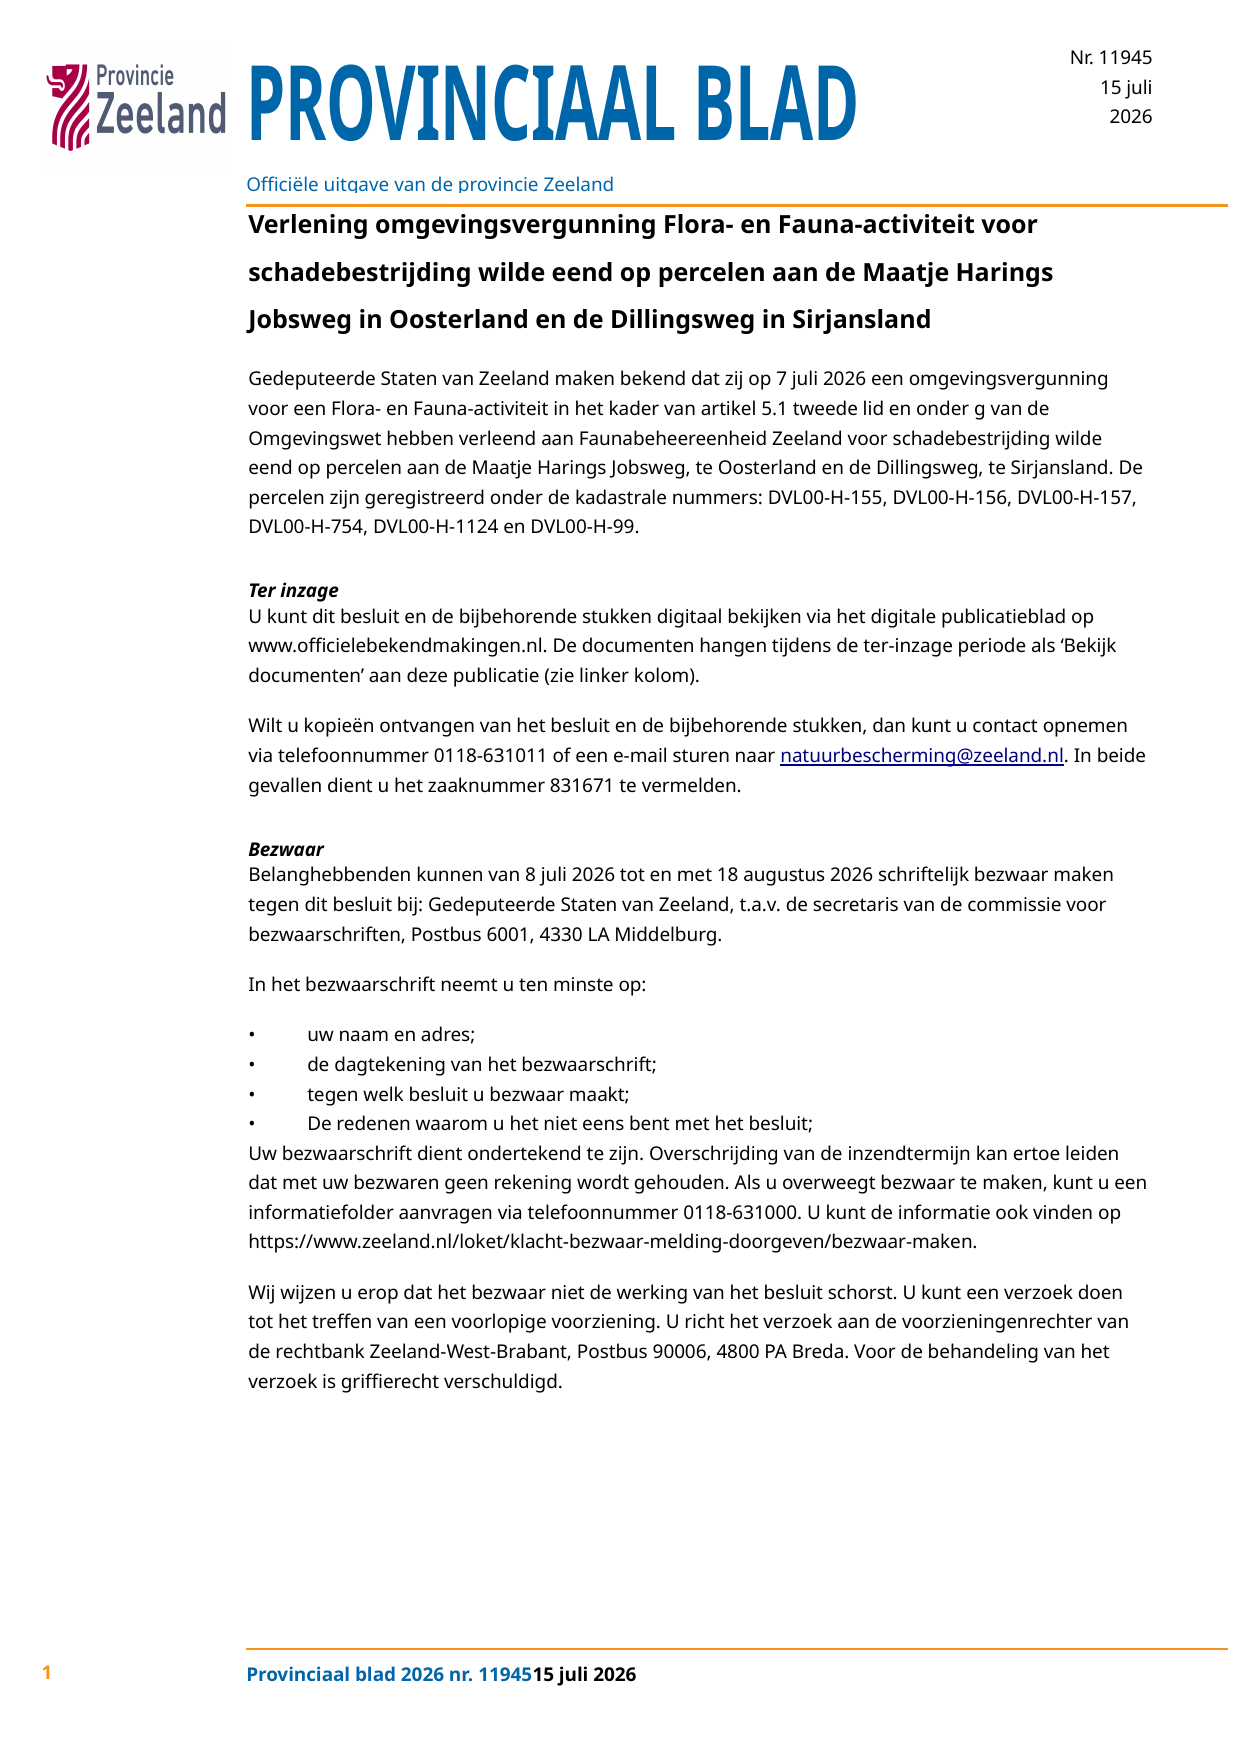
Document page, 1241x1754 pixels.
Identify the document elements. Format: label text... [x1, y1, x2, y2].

text Bezwaar [248, 836, 1152, 862]
text Ter inzage [248, 577, 1152, 603]
text Uw bezwaarschrift dient ondertekend te zijn. Overschrijding van de inzendtermijn kan ertoe leiden dat met uw bezwaren geen rekening wordt gehouden. Als u overweegt bezwaar te maken, kunt u een informatiefolder aanvragen via telefoonnummer 0118-631000. U kunt de informatie ook vinden op https://www.zeeland.nl/loket/klacht-bezwaar-melding-doorgeven/bezwaar-maken. [248, 1140, 1152, 1254]
list uw naam en adres; [248, 1022, 1152, 1047]
picture [41, 47, 231, 172]
text In het bezwaarschrift neemt u ten minste op: [248, 971, 1152, 997]
text Verlening omgevingsvergunning Flora- en Fauna-activiteit voor schadebestrijding wilde eend op percelen aan de Maatje Harings Jobsweg in Oosterland en de Dillingsweg in Sirjansland [248, 207, 1152, 336]
text Gedeputeerde Staten van Zeeland maken bekend dat zij op 7 juli 2026 een omgevingsvergunning voor een Flora- en Fauna-activiteit in het kader van artikel 5.1 tweede lid en onder g van de Omgevingswet hebben verleend aan Faunabeheereenheid Zeeland voor schadebestrijding wilde eend op percelen aan de Maatje Harings Jobsweg, te Oosterland en de Dillingsweg, te Sirjansland. De percelen zijn geregistreerd onder de kadastrale nummers: DVL00-H-155, DVL00-H-156, DVL00-H-157, DVL00-H-754, DVL00-H-1124 en DVL00-H-99. [248, 366, 1152, 539]
text Wij wijzen u erop dat het bezwaar niet de werking van het besluit schorst. U kunt een verzoek doen tot het treffen van een voorlopige voorziening. U richt het verzoek aan de voorzieningenrechter van de rechtbank Zeeland-West-Brabant, Postbus 90006, 4800 PA Breda. Voor de behandeling van het verzoek is griffierecht verschuldigd. [248, 1279, 1152, 1393]
list de dagtekening van het bezwaarschrift; [248, 1051, 1152, 1077]
list tegen welk besluit u bezwaar maakt; [248, 1081, 1152, 1106]
text Belanghebbenden kunnen van 8 juli 2026 tot en met 18 augustus 2026 schriftelijk bezwaar maken tegen dit besluit bij: Gedeputeerde Staten van Zeeland, t.a.v. de secretaris van de commissie voor bezwaarschriften, Postbus 6001, 4330 LA Middelburg. [248, 862, 1152, 946]
list De redenen waarom u het niet eens bent met het besluit; [248, 1110, 1152, 1136]
text U kunt dit besluit en de bijbehorende stukken digitaal bekijken via het digitale publicatieblad op www.officielebekendmakingen.nl. De documenten hangen tijdens de ter-inzage periode als ‘Bekijk documenten’ aan deze publicatie (zie linker kolom). [248, 603, 1152, 688]
text Wilt u kopieën ontvangen van het besluit en de bijbehorende stukken, dan kunt u contact opnemen via telefoonnummer 0118-631011 of een e-mail sturen naar natuurbescherming@zeeland.nl. In beide gevallen dient u het zaaknummer 831671 te vermelden. [248, 713, 1152, 798]
